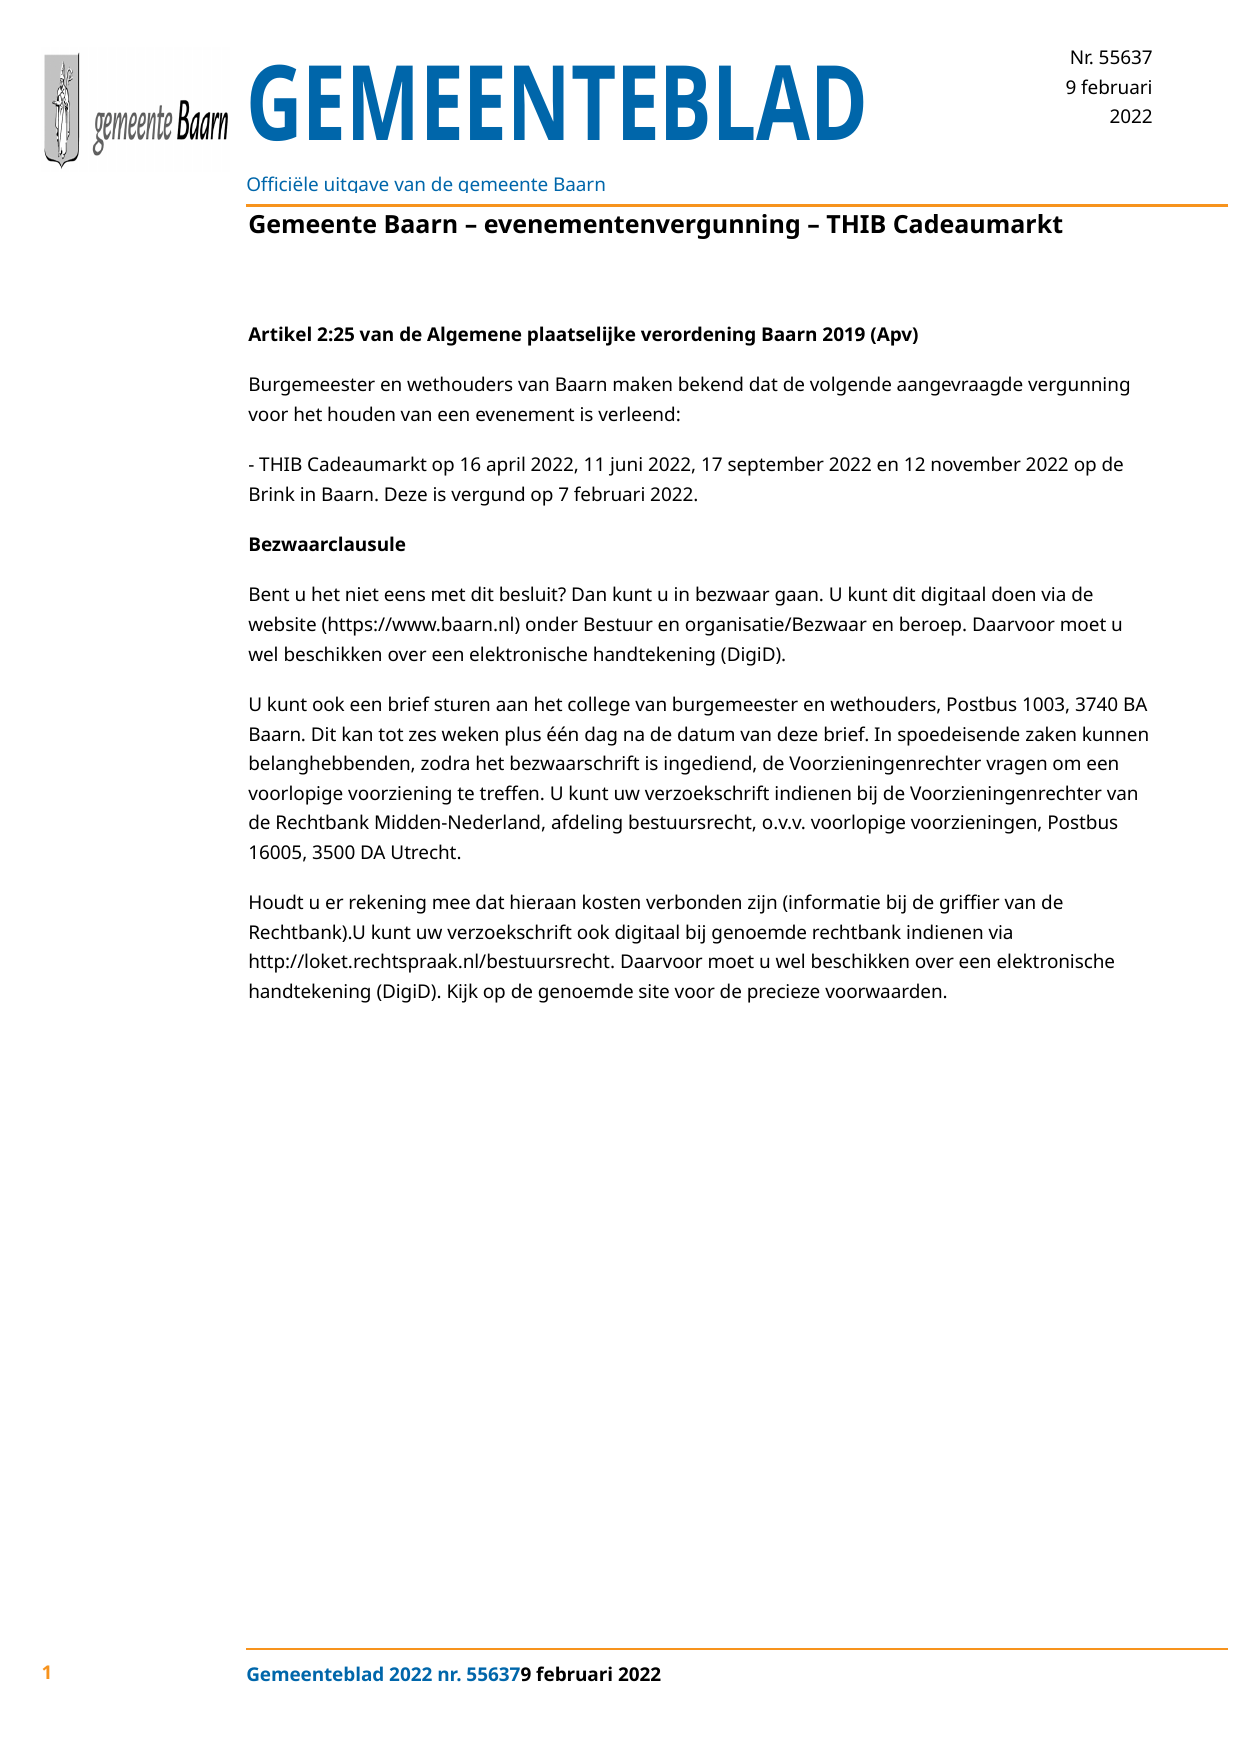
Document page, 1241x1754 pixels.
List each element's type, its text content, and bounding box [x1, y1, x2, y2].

text - THIB Cadeaumarkt op 16 april 2022, 11 juni 2022, 17 september 2022 en 12 november 2022 op de Brink in Baarn. Deze is vergund op 7 februari 2022. [248, 451, 1152, 506]
text Gemeente Baarn – evenementenvergunning – THIB Cadeaumarkt [248, 207, 1152, 241]
text Bent u het niet eens met dit besluit? Dan kunt u in bezwaar gaan. U kunt dit digitaal doen via de website (https://www.baarn.nl) onder Bestuur en organisatie/Bezwaar en beroep. Daarvoor moet u wel beschikken over een elektronische handtekening (DigiD). [248, 582, 1152, 666]
text Houdt u er rekening mee dat hieraan kosten verbonden zijn (informatie bij de griffier van de Rechtbank).U kunt uw verzoekschrift ook digitaal bij genoemde rechtbank indienen via http://loket.rechtspraak.nl/bestuursrecht. Daarvoor moet u wel beschikken over een elektronische handtekening (DigiD). Kijk op de genoemde site voor de precieze voorwaarden. [248, 889, 1152, 1004]
text Artikel 2:25 van de Algemene plaatselijke verordening Baarn 2019 (Apv) [248, 321, 1152, 346]
text Bezwaarclausule [248, 531, 1152, 557]
picture [41, 47, 231, 172]
text Burgemeester en wethouders van Baarn maken bekend dat de volgende aangevraagde vergunning voor het houden van een evenement is verleend: [248, 371, 1152, 426]
text U kunt ook een brief sturen aan het college van burgemeester en wethouders, Postbus 1003, 3740 BA Baarn. Dit kan tot zes weken plus één dag na de datum van deze brief. In spoedeisende zaken kunnen belanghebbenden, zodra het bezwaarschrift is ingediend, de Voorzieningenrechter vragen om een voorlopige voorziening te treffen. U kunt uw verzoekschrift indienen bij de Voorzieningenrechter van de Rechtbank Midden-Nederland, afdeling bestuursrecht, o.v.v. voorlopige voorzieningen, Postbus 16005, 3500 DA Utrecht. [248, 691, 1152, 865]
